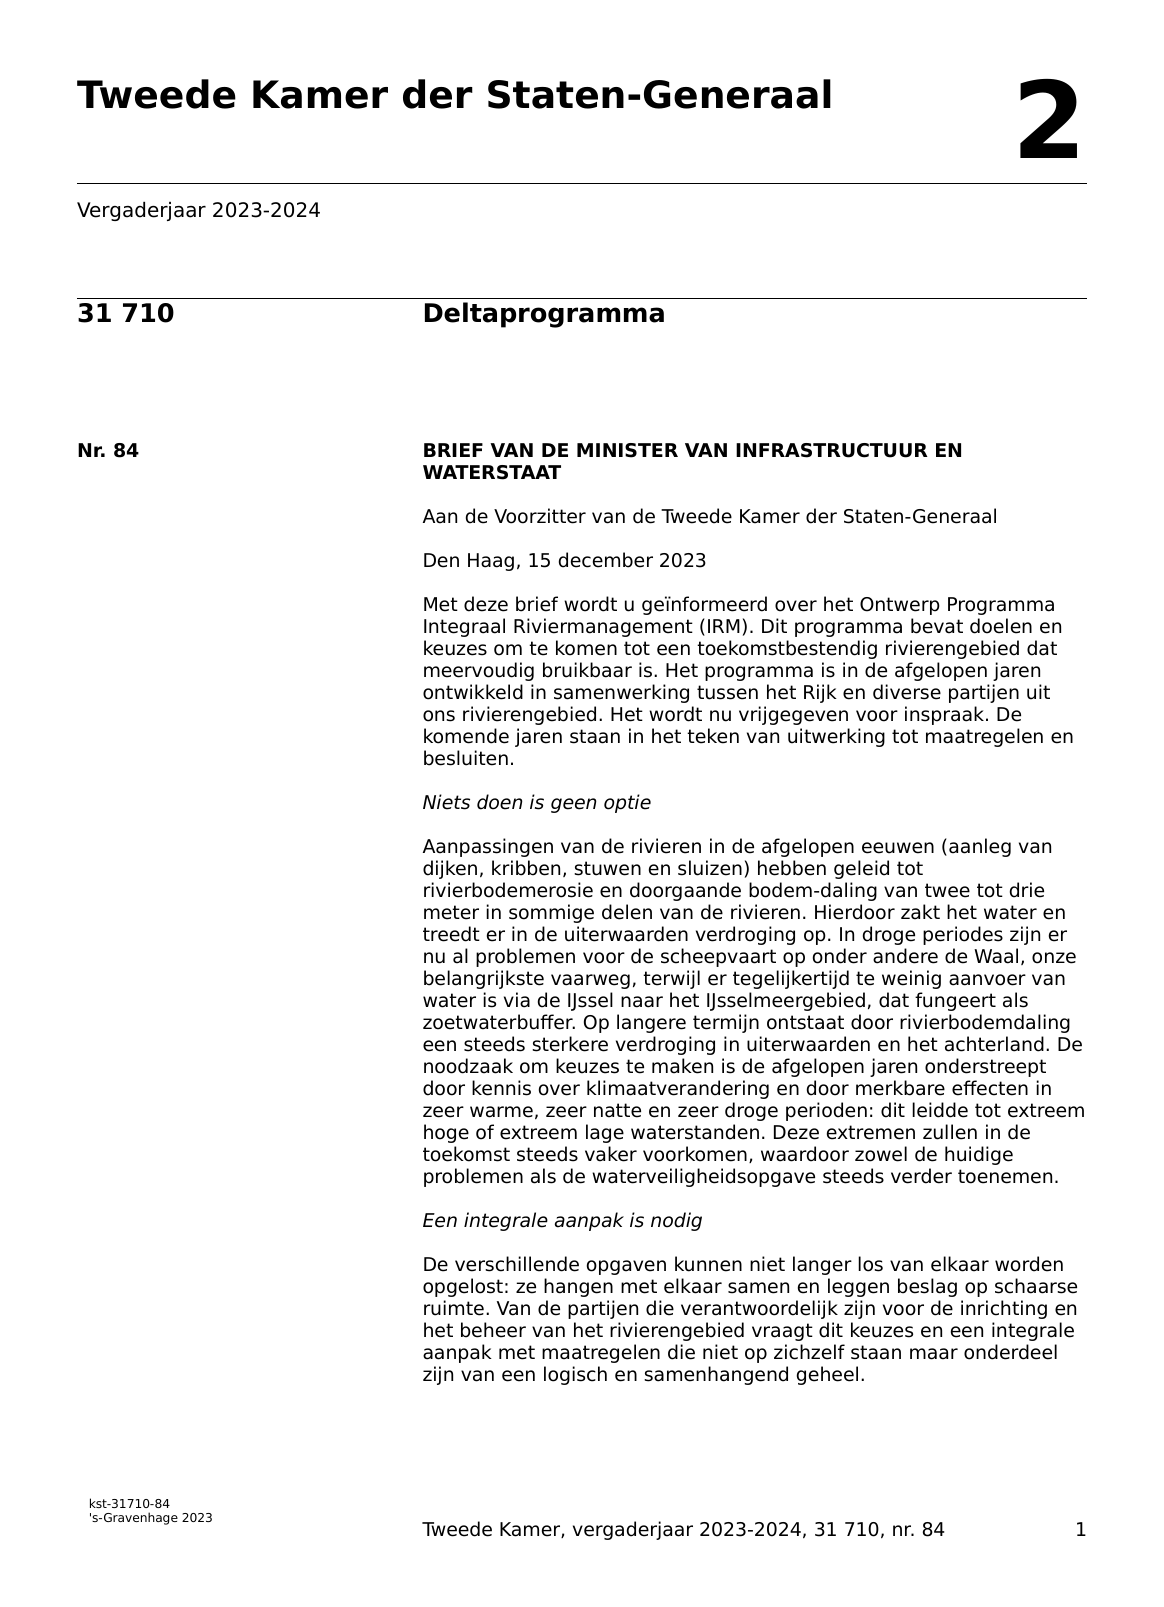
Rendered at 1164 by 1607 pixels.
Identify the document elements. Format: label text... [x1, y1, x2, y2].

text kst-31710-84 [88, 1497, 323, 1511]
subtitle 31 710 Deltaprogramma [77, 299, 1087, 329]
text De verschillende opgaven kunnen niet langer los van elkaar worden opgelost: ze hangen met elkaar samen en leggen beslag op schaarse ruimte. Van de partijen die verantwoordelijk zijn voor de inrichting en het beheer van het rivierengebied vraagt dit keuzes en een integrale aanpak met maatregelen die niet op zichzelf staan maar onderdeel zijn van een logisch en samenhangend geheel. [422, 1254, 1087, 1386]
table_header Tweede Kamer der Staten-Generaal [77, 59, 886, 183]
text Aanpassingen van de rivieren in de afgelopen eeuwen (aanleg van dijken, kribben, stuwen en sluizen) hebben geleid tot rivierbodemerosie en doorgaande bodem-daling van twee tot drie meter in sommige delen van de rivieren. Hierdoor zakt het water en treedt er in de uiterwaarden verdroging op. In droge periodes zijn er nu al problemen voor de scheepvaart op onder andere de Waal, onze belangrijkste vaarweg, terwijl er tegelijkertijd te weinig aanvoer van water is via de IJssel naar het IJsselmeergebied, dat fungeert als zoetwaterbuffer. Op langere termijn ontstaat door rivierbodemdaling een steeds sterkere verdroging in uiterwaarden en het achterland. De noodzaak om keuzes te maken is de afgelopen jaren onderstreept door kennis over klimaatverandering en door merkbare effecten in zeer warme, zeer natte en zeer droge perioden: dit leidde tot extreem hoge of extreem lage waterstanden. Deze extremen zullen in de toekomst steeds vaker voorkomen, waardoor zowel de huidige problemen als de waterveiligheidsopgave steeds verder toenemen. [422, 836, 1087, 1188]
table_header 2 [886, 59, 1087, 183]
text Den Haag, 15 december 2023 [422, 550, 1087, 572]
text Aan de Voorzitter van de Tweede Kamer der Staten-Generaal [422, 506, 1087, 528]
subtitle Een integrale aanpak is nodig [422, 1210, 1087, 1232]
subtitle Niets doen is geen optie [422, 792, 1087, 814]
subtitle Nr. 84 BRIEF VAN DE MINISTER VAN INFRASTRUCTUUR EN WATERSTAAT [77, 440, 1087, 484]
text Met deze brief wordt u geïnformeerd over het Ontwerp Programma Integraal Riviermanagement (IRM). Dit programma bevat doelen en keuzes om te komen tot een toekomstbestendig rivierengebied dat meervoudig bruikbaar is. Het programma is in de afgelopen jaren ontwikkeld in samenwerking tussen het Rijk en diverse partijen uit ons rivierengebied. Het wordt nu vrijgegeven voor inspraak. De komende jaren staan in het teken van uitwerking tot maatregelen en besluiten. [422, 594, 1087, 770]
text 's-Gravenhage 2023 [88, 1511, 323, 1525]
table_cell Vergaderjaar 2023-2024 [77, 184, 1087, 298]
